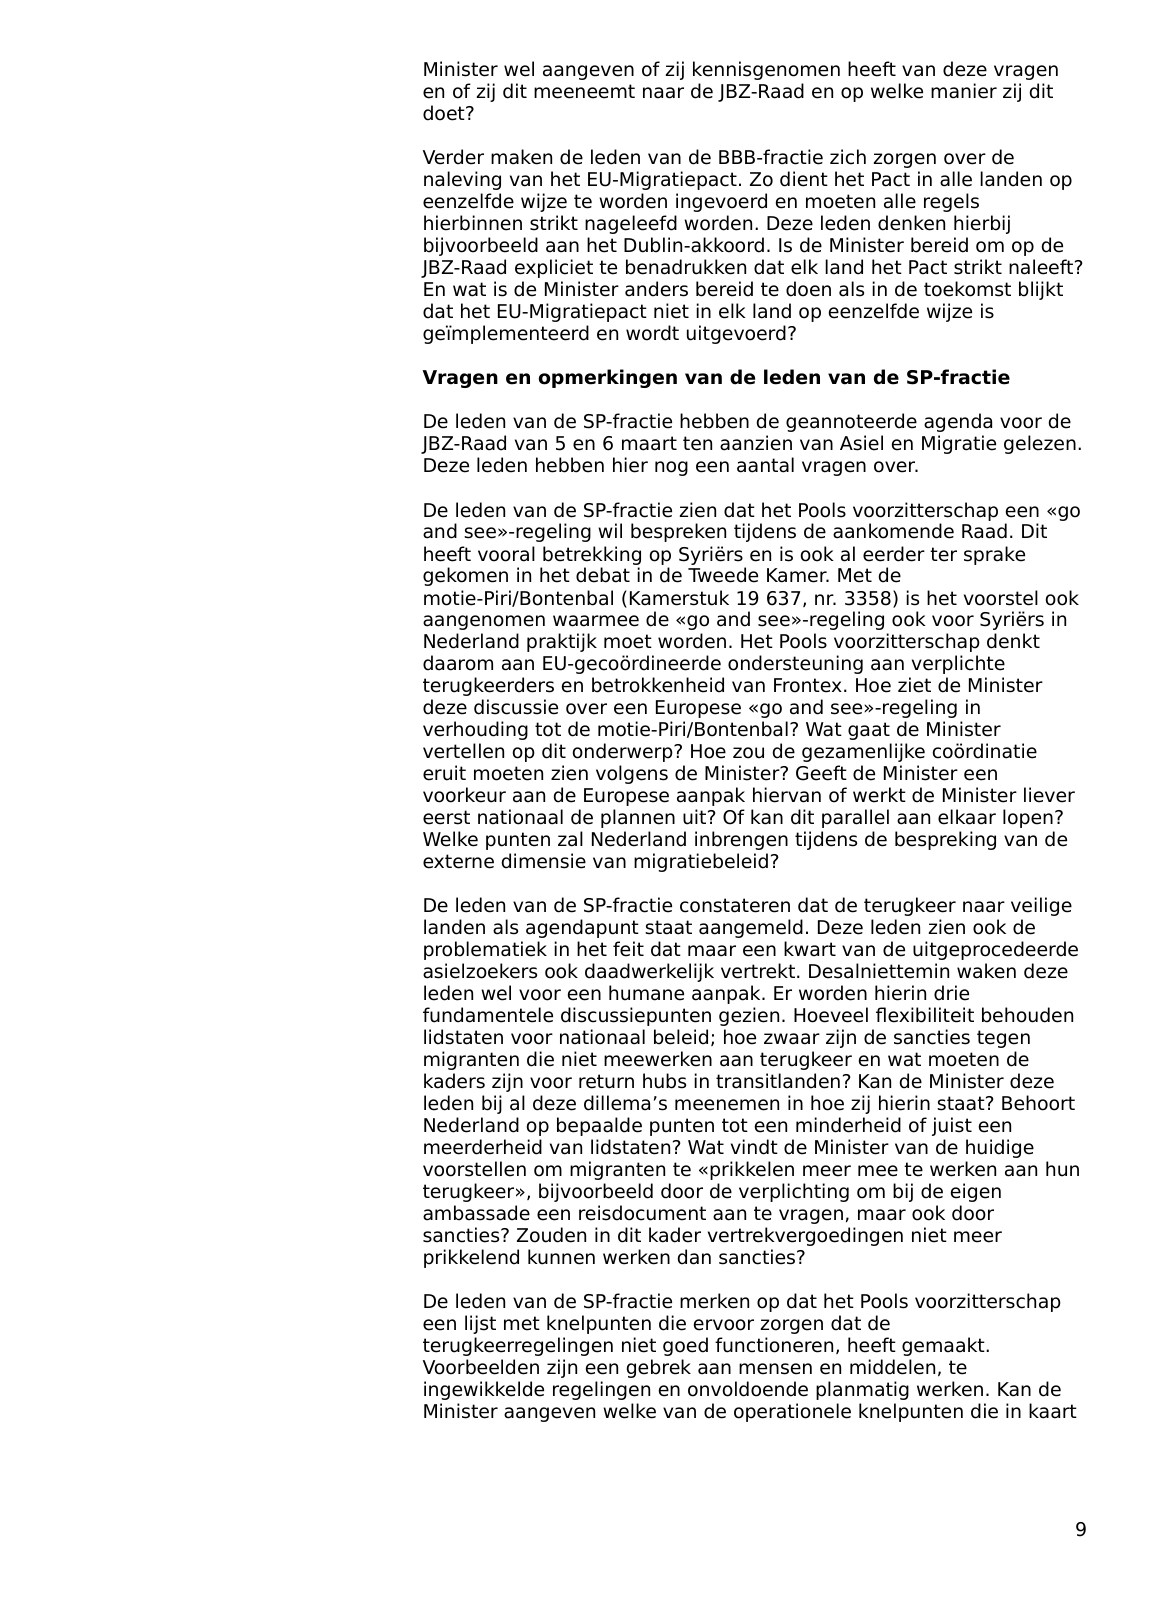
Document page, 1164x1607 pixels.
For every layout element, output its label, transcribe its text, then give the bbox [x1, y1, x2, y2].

text De leden van de SP-fractie constateren dat de terugkeer naar veilige landen als agendapunt staat aangemeld. Deze leden zien ook de problematiek in het feit dat maar een kwart van de uitgeprocedeerde asielzoekers ook daadwerkelijk vertrekt. Desalniettemin waken deze leden wel voor een humane aanpak. Er worden hierin drie fundamentele discussiepunten gezien. Hoeveel flexibiliteit behouden lidstaten voor nationaal beleid; hoe zwaar zijn de sancties tegen migranten die niet meewerken aan terugkeer en wat moeten de kaders zijn voor return hubs in transitlanden? Kan de Minister deze leden bij al deze dillema’s meenemen in hoe zij hierin staat? Behoort Nederland op bepaalde punten tot een minderheid of juist een meerderheid van lidstaten? Wat vindt de Minister van de huidige voorstellen om migranten te «prikkelen meer mee te werken aan hun terugkeer», bijvoorbeeld door de verplichting om bij de eigen ambassade een reisdocument aan te vragen, maar ook door sancties? Zouden in dit kader vertrekvergoedingen niet meer prikkelend kunnen werken dan sancties? [422, 895, 1087, 1269]
text Minister wel aangeven of zij kennisgenomen heeft van deze vragen en of zij dit meeneemt naar de JBZ-Raad en op welke manier zij dit doet? [422, 59, 1087, 125]
text De leden van de SP-fractie merken op dat het Pools voorzitterschap een lijst met knelpunten die ervoor zorgen dat de terugkeerregelingen niet goed functioneren, heeft gemaakt. Voorbeelden zijn een gebrek aan mensen en middelen, te ingewikkelde regelingen en onvoldoende planmatig werken. Kan de Minister aangeven welke van de operationele knelpunten die in kaart [422, 1291, 1087, 1423]
text De leden van de SP-fractie zien dat het Pools voorzitterschap een «go and see»-regeling wil bespreken tijdens de aankomende Raad. Dit heeft vooral betrekking op Syriërs en is ook al eerder ter sprake gekomen in het debat in de Tweede Kamer. Met de motie-Piri/Bontenbal (Kamerstuk 19 637, nr. 3358) is het voorstel ook aangenomen waarmee de «go and see»-regeling ook voor Syriërs in Nederland praktijk moet worden. Het Pools voorzitterschap denkt daarom aan EU-gecoördineerde ondersteuning aan verplichte terugkeerders en betrokkenheid van Frontex. Hoe ziet de Minister deze discussie over een Europese «go and see»-regeling in verhouding tot de motie-Piri/Bontenbal? Wat gaat de Minister vertellen op dit onderwerp? Hoe zou de gezamenlijke coördinatie eruit moeten zien volgens de Minister? Geeft de Minister een voorkeur aan de Europese aanpak hiervan of werkt de Minister liever eerst nationaal de plannen uit? Of kan dit parallel aan elkaar lopen? Welke punten zal Nederland inbrengen tijdens de bespreking van de externe dimensie van migratiebeleid? [422, 499, 1087, 873]
text Verder maken de leden van de BBB-fractie zich zorgen over de naleving van het EU-Migratiepact. Zo dient het Pact in alle landen op eenzelfde wijze te worden ingevoerd en moeten alle regels hierbinnen strikt nageleefd worden. Deze leden denken hierbij bijvoorbeeld aan het Dublin-akkoord. Is de Minister bereid om op de JBZ-Raad expliciet te benadrukken dat elk land het Pact strikt naleeft? En wat is de Minister anders bereid te doen als in de toekomst blijkt dat het EU-Migratiepact niet in elk land op eenzelfde wijze is geïmplementeerd en wordt uitgevoerd? [422, 147, 1087, 345]
subtitle Vragen en opmerkingen van de leden van de SP-fractie [422, 367, 1087, 389]
text De leden van de SP-fractie hebben de geannoteerde agenda voor de JBZ-Raad van 5 en 6 maart ten aanzien van Asiel en Migratie gelezen. Deze leden hebben hier nog een aantal vragen over. [422, 411, 1087, 477]
